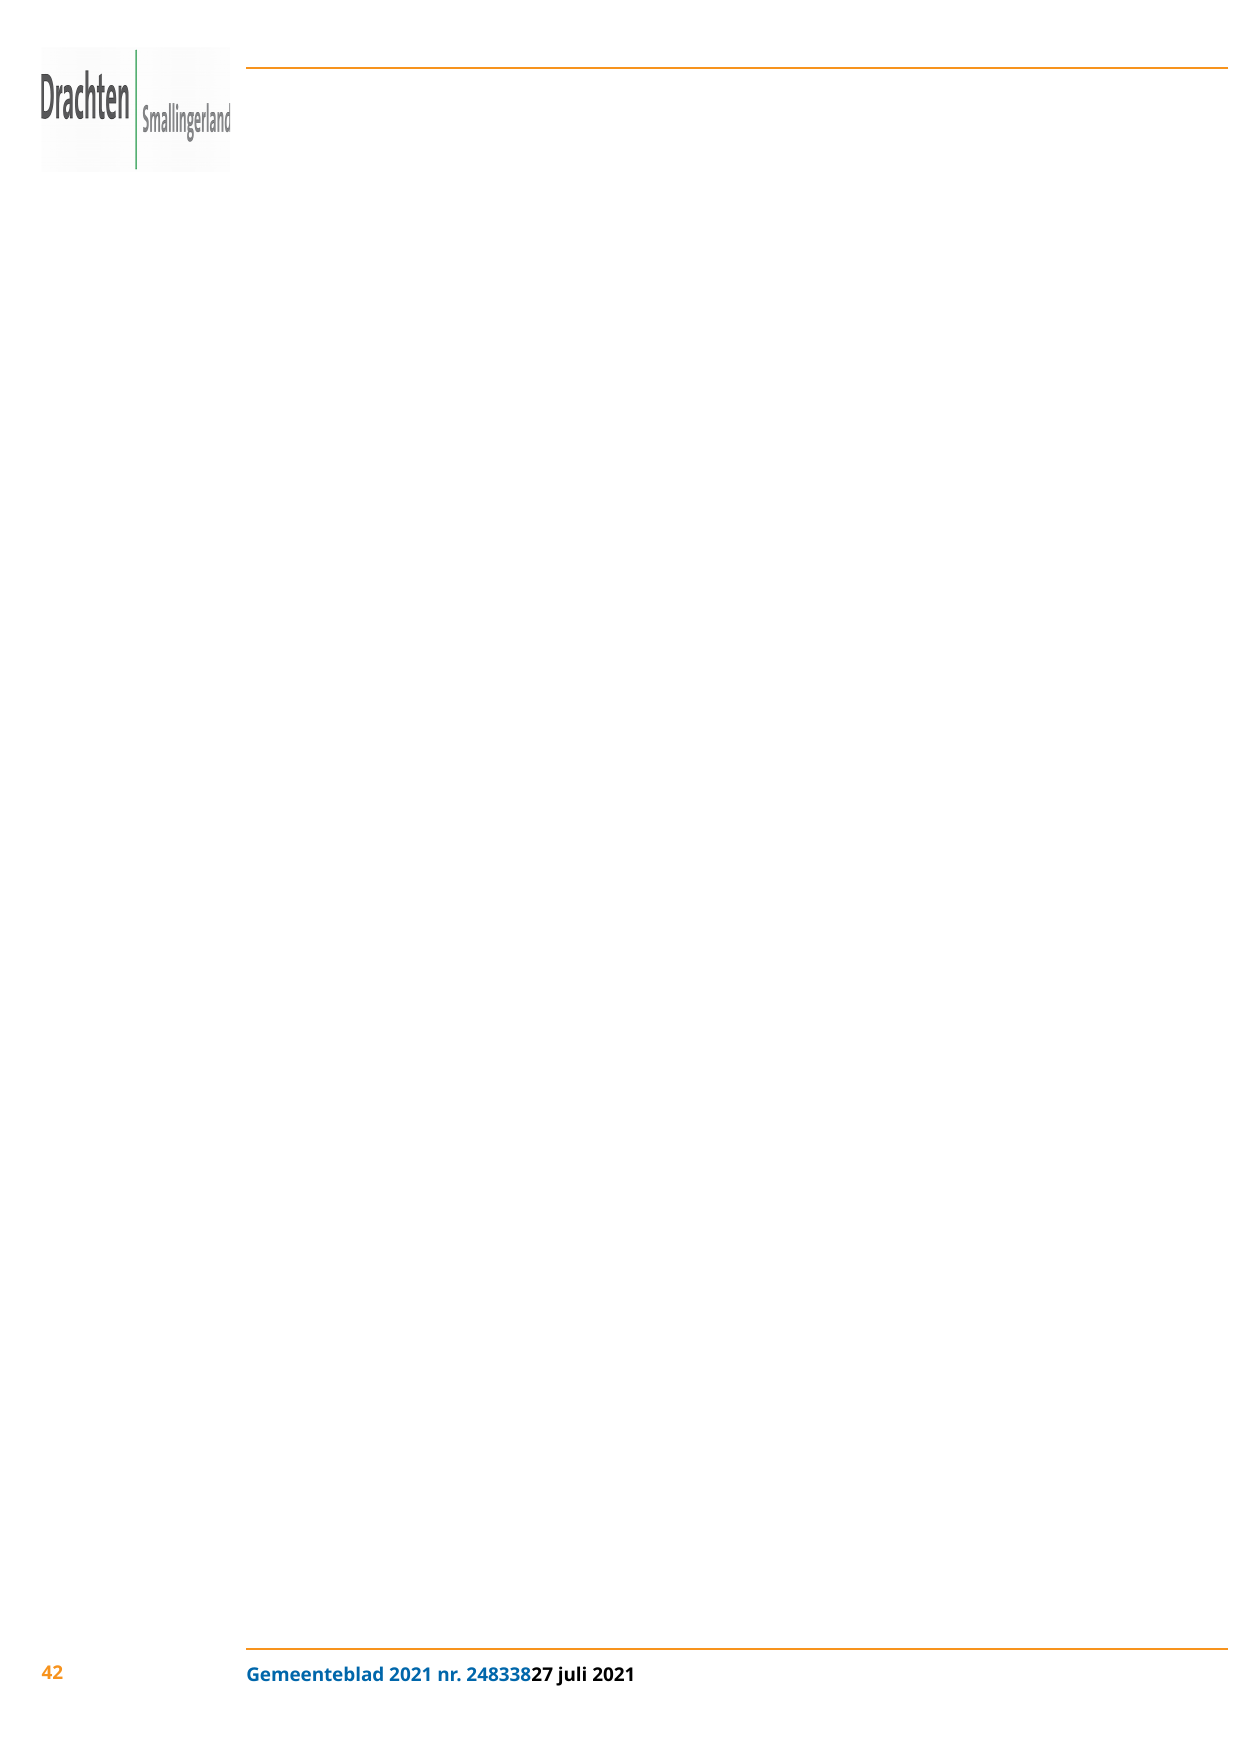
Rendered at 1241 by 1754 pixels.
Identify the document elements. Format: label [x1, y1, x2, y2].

picture [41, 47, 231, 172]
